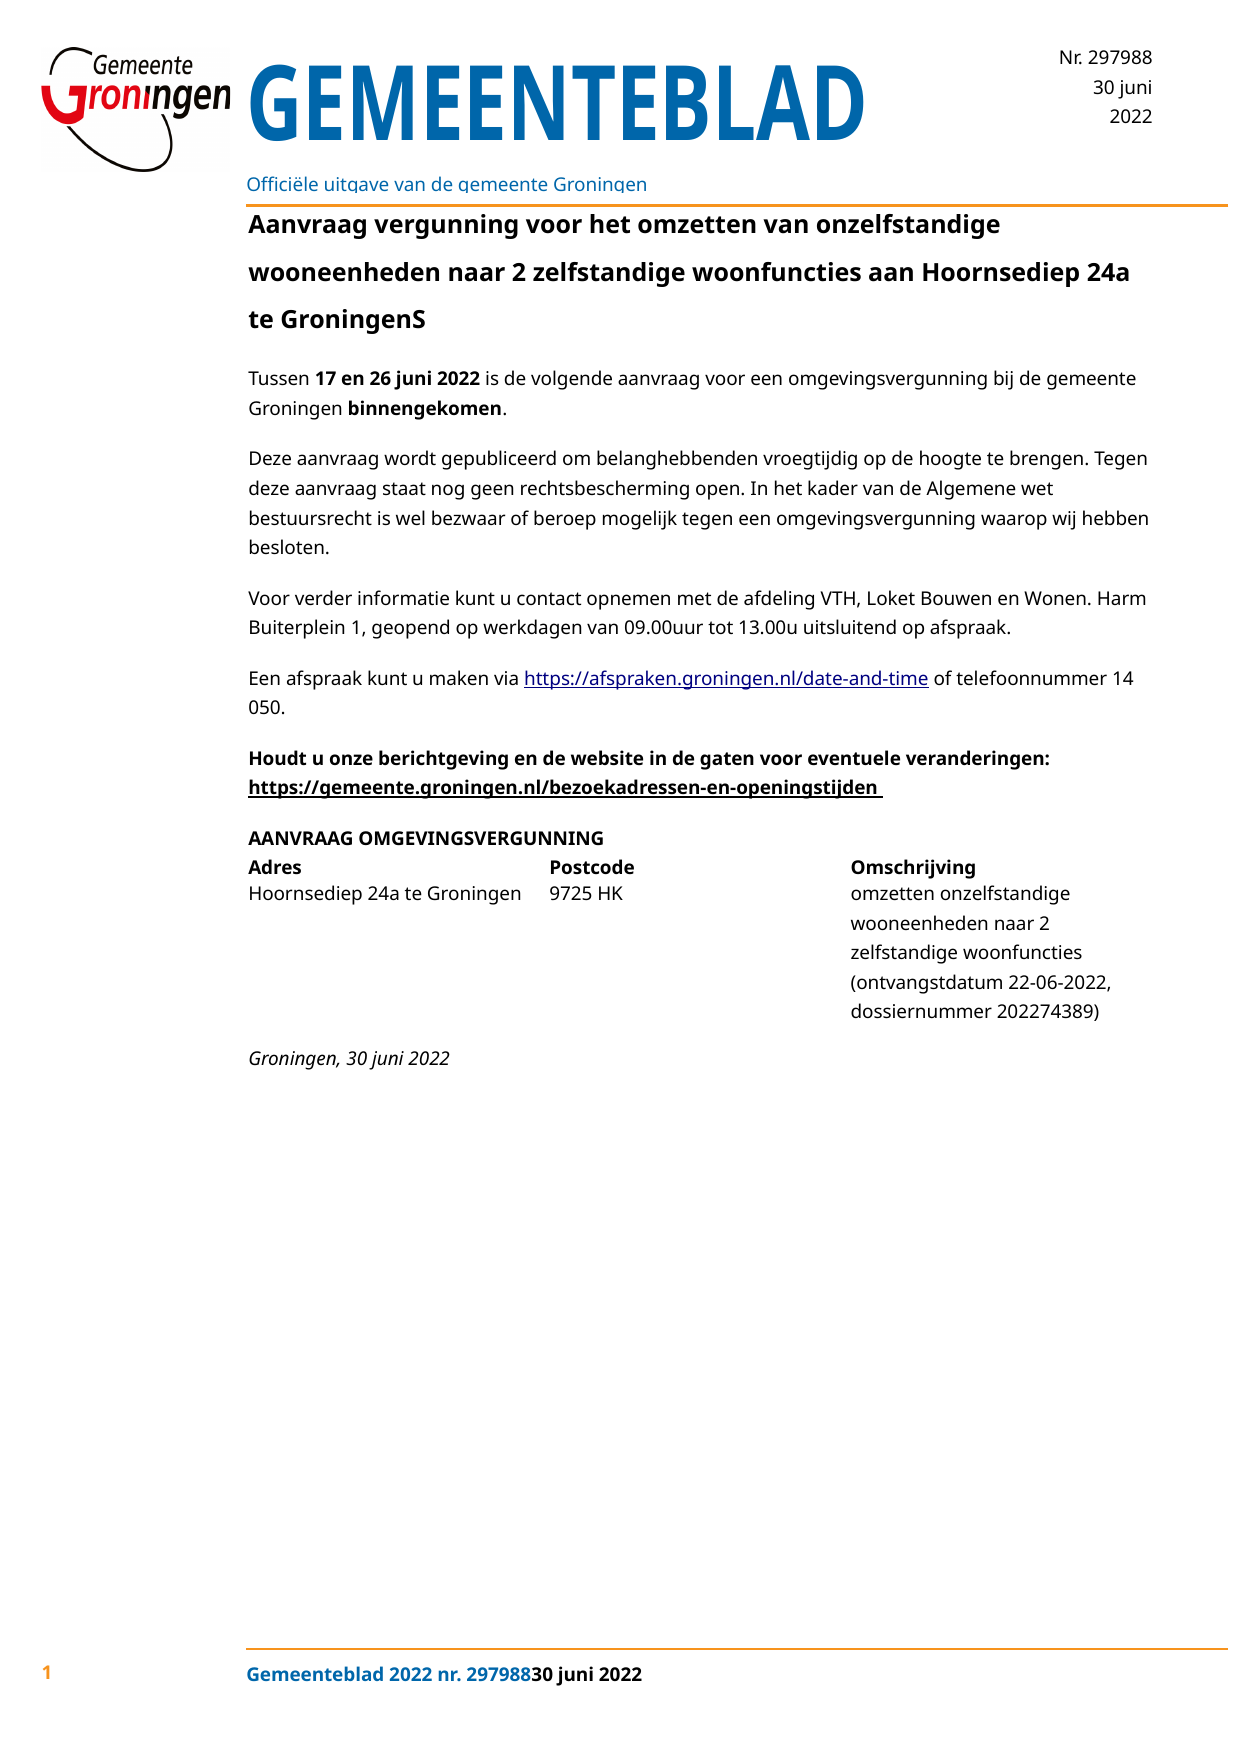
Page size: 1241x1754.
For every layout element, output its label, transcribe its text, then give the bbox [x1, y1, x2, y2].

table_header Omschrijving [850, 854, 1152, 880]
text Aanvraag vergunning voor het omzetten van onzelfstandige wooneenheden naar 2 zelfstandige woonfuncties aan Hoornsediep 24a te GroningenS [248, 207, 1152, 336]
text Tussen 17 en 26 juni 2022 is de volgende aanvraag voor een omgevingsvergunning bij de gemeente Groningen binnengekomen. [248, 366, 1152, 421]
text Een afspraak kunt u maken via https://afspraken.groningen.nl/date-and-time of telefoonnummer 14 050. [248, 665, 1152, 720]
table_header Postcode [549, 854, 850, 880]
table_cell Hoornsediep 24a te Groningen [248, 880, 549, 1024]
table_cell 9725 HK [549, 880, 850, 1024]
picture [41, 47, 231, 172]
text Deze aanvraag wordt gepubliceerd om belanghebbenden vroegtijdig op de hoogte te brengen. Tegen deze aanvraag staat nog geen rechtsbescherming open. In het kader van de Algemene wet bestuursrecht is wel bezwaar of beroep mogelijk tegen een omgevingsvergunning waarop wij hebben besloten. [248, 446, 1152, 560]
text Groningen, 30 juni 2022 [248, 1046, 1152, 1071]
text AANVRAAG OMGEVINGSVERGUNNING [248, 825, 1152, 850]
text Houdt u onze berichtgeving en de website in de gaten voor eventuele veranderingen: https://gemeente.groningen.nl/bezoekadressen-en-openingstijden [248, 745, 1152, 800]
table_header Adres [248, 854, 549, 880]
text Voor verder informatie kunt u contact opnemen met de afdeling VTH, Loket Bouwen en Wonen. Harm Buiterplein 1, geopend op werkdagen van 09.00uur tot 13.00u uitsluitend op afspraak. [248, 585, 1152, 640]
table_cell omzetten onzelfstandige wooneenheden naar 2 zelfstandige woonfuncties (ontvangstdatum 22-06-2022, dossiernummer 202274389) [850, 880, 1152, 1024]
